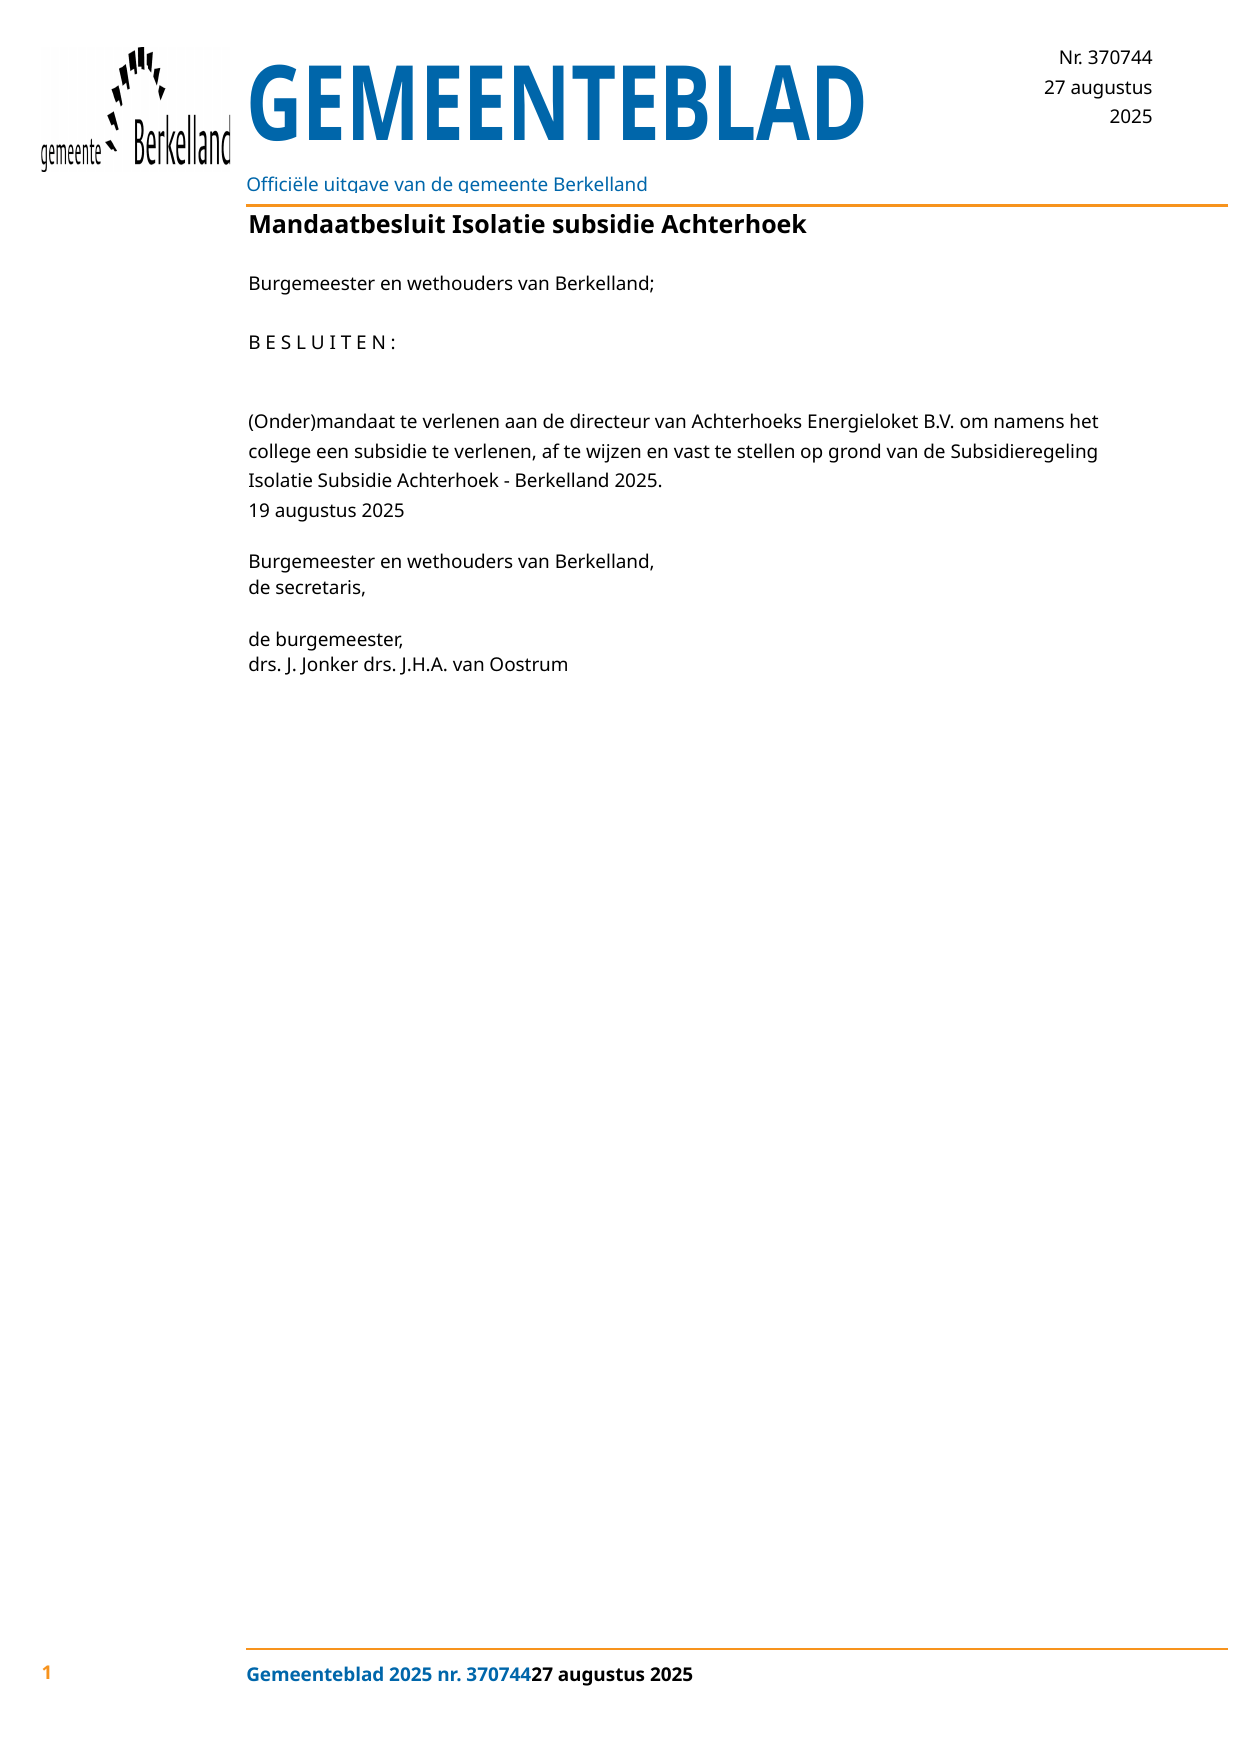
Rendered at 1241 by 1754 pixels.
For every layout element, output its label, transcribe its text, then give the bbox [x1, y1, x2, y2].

text (Onder)mandaat te verlenen aan de directeur van Achterhoeks Energieloket B.V. om namens het college een subsidie te verlenen, af te wijzen en vast te stellen op grond van de Subsidieregeling Isolatie Subsidie Achterhoek - Berkelland 2025. [248, 408, 1152, 493]
text B E S L U I T E N : [248, 329, 1152, 355]
text Burgemeester en wethouders van Berkelland; [248, 270, 1152, 296]
picture [41, 47, 231, 172]
text de secretaris, [248, 574, 1152, 600]
text de burgemeester, [248, 626, 1152, 651]
text 19 augustus 2025 [248, 497, 1152, 523]
text Burgemeester en wethouders van Berkelland, [248, 548, 1152, 574]
text drs. J. Jonker drs. J.H.A. van Oostrum [248, 651, 1152, 677]
text Mandaatbesluit Isolatie subsidie Achterhoek [248, 207, 1152, 241]
